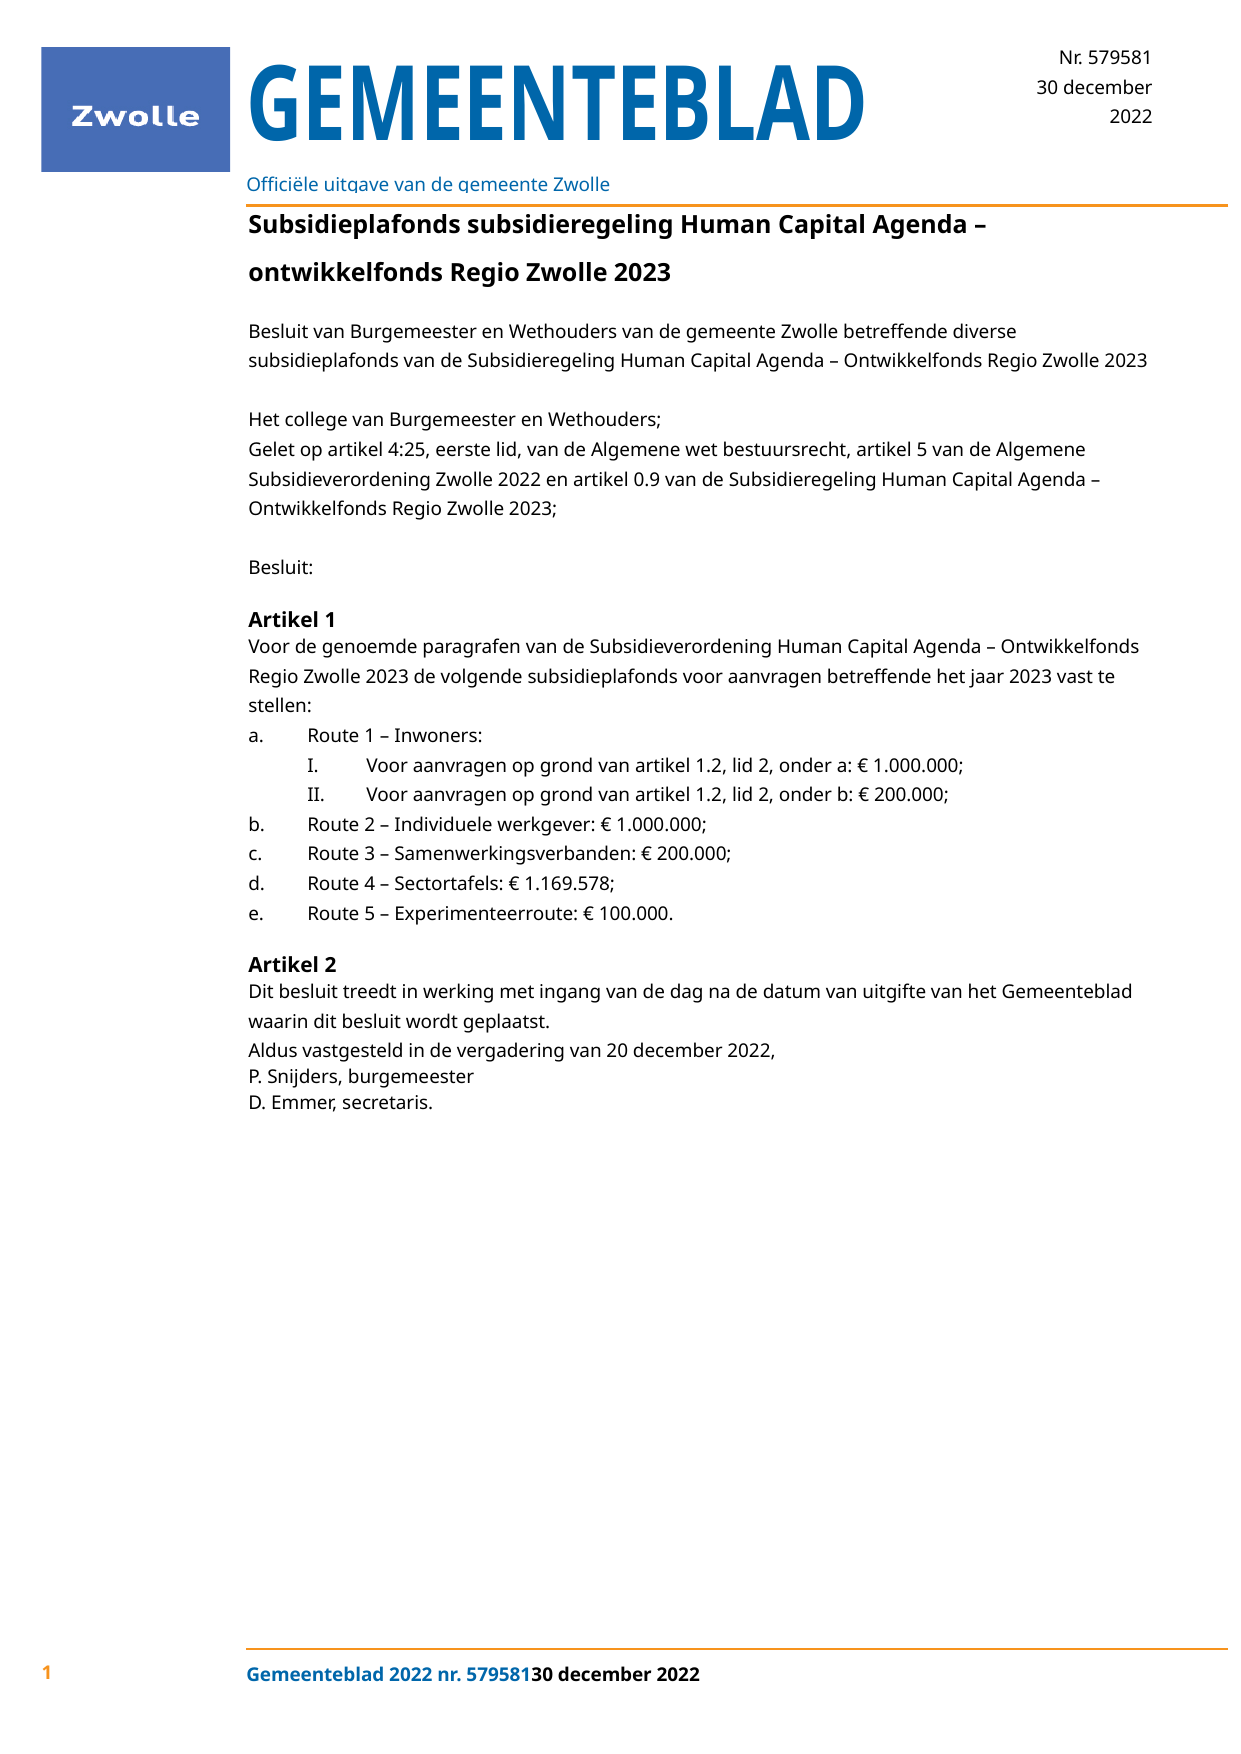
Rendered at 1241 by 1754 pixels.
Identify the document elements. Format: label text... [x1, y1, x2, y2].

text Voor de genoemde paragrafen van de Subsidieverordening Human Capital Agenda – Ontwikkelfonds Regio Zwolle 2023 de volgende subsidieplafonds voor aanvragen betreffende het jaar 2023 vast te stellen: [248, 633, 1152, 718]
list Voor aanvragen op grond van artikel 1.2, lid 2, onder a: € 1.000.000; [307, 752, 1152, 777]
text Subsidieplafonds subsidieregeling Human Capital Agenda – ontwikkelfonds Regio Zwolle 2023 [248, 207, 1152, 288]
text Artikel 2 [248, 950, 1152, 978]
list Voor aanvragen op grond van artikel 1.2, lid 2, onder b: € 200.000; [307, 781, 1152, 807]
list Route 1 – Inwoners: [248, 722, 1152, 748]
list Route 4 – Sectortafels: € 1.169.578; [248, 870, 1152, 896]
text Gelet op artikel 4:25, eerste lid, van de Algemene wet bestuursrecht, artikel 5 van de Algemene Subsidieverordening Zwolle 2022 en artikel 0.9 van de Subsidieregeling Human Capital Agenda – Ontwikkelfonds Regio Zwolle 2023; [248, 436, 1152, 521]
text Besluit van Burgemeester en Wethouders van de gemeente Zwolle betreffende diverse subsidieplafonds van de Subsidieregeling Human Capital Agenda – Ontwikkelfonds Regio Zwolle 2023 [248, 318, 1152, 373]
text Artikel 1 [248, 605, 1152, 633]
list Route 3 – Samenwerkingsverbanden: € 200.000; [248, 841, 1152, 866]
picture [41, 47, 231, 172]
text D. Emmer, secretaris. [248, 1089, 1152, 1115]
text Besluit: [248, 554, 1152, 580]
list Route 5 – Experimenteerroute: € 100.000. [248, 900, 1152, 925]
text Aldus vastgesteld in de vergadering van 20 december 2022, [248, 1038, 1152, 1063]
text P. Snijders, burgemeester [248, 1063, 1152, 1089]
text Dit besluit treedt in werking met ingang van de dag na de datum van uitgifte van het Gemeenteblad waarin dit besluit wordt geplaatst. [248, 978, 1152, 1034]
list Route 2 – Individuele werkgever: € 1.000.000; [248, 811, 1152, 837]
text Het college van Burgemeester en Wethouders; [248, 407, 1152, 432]
